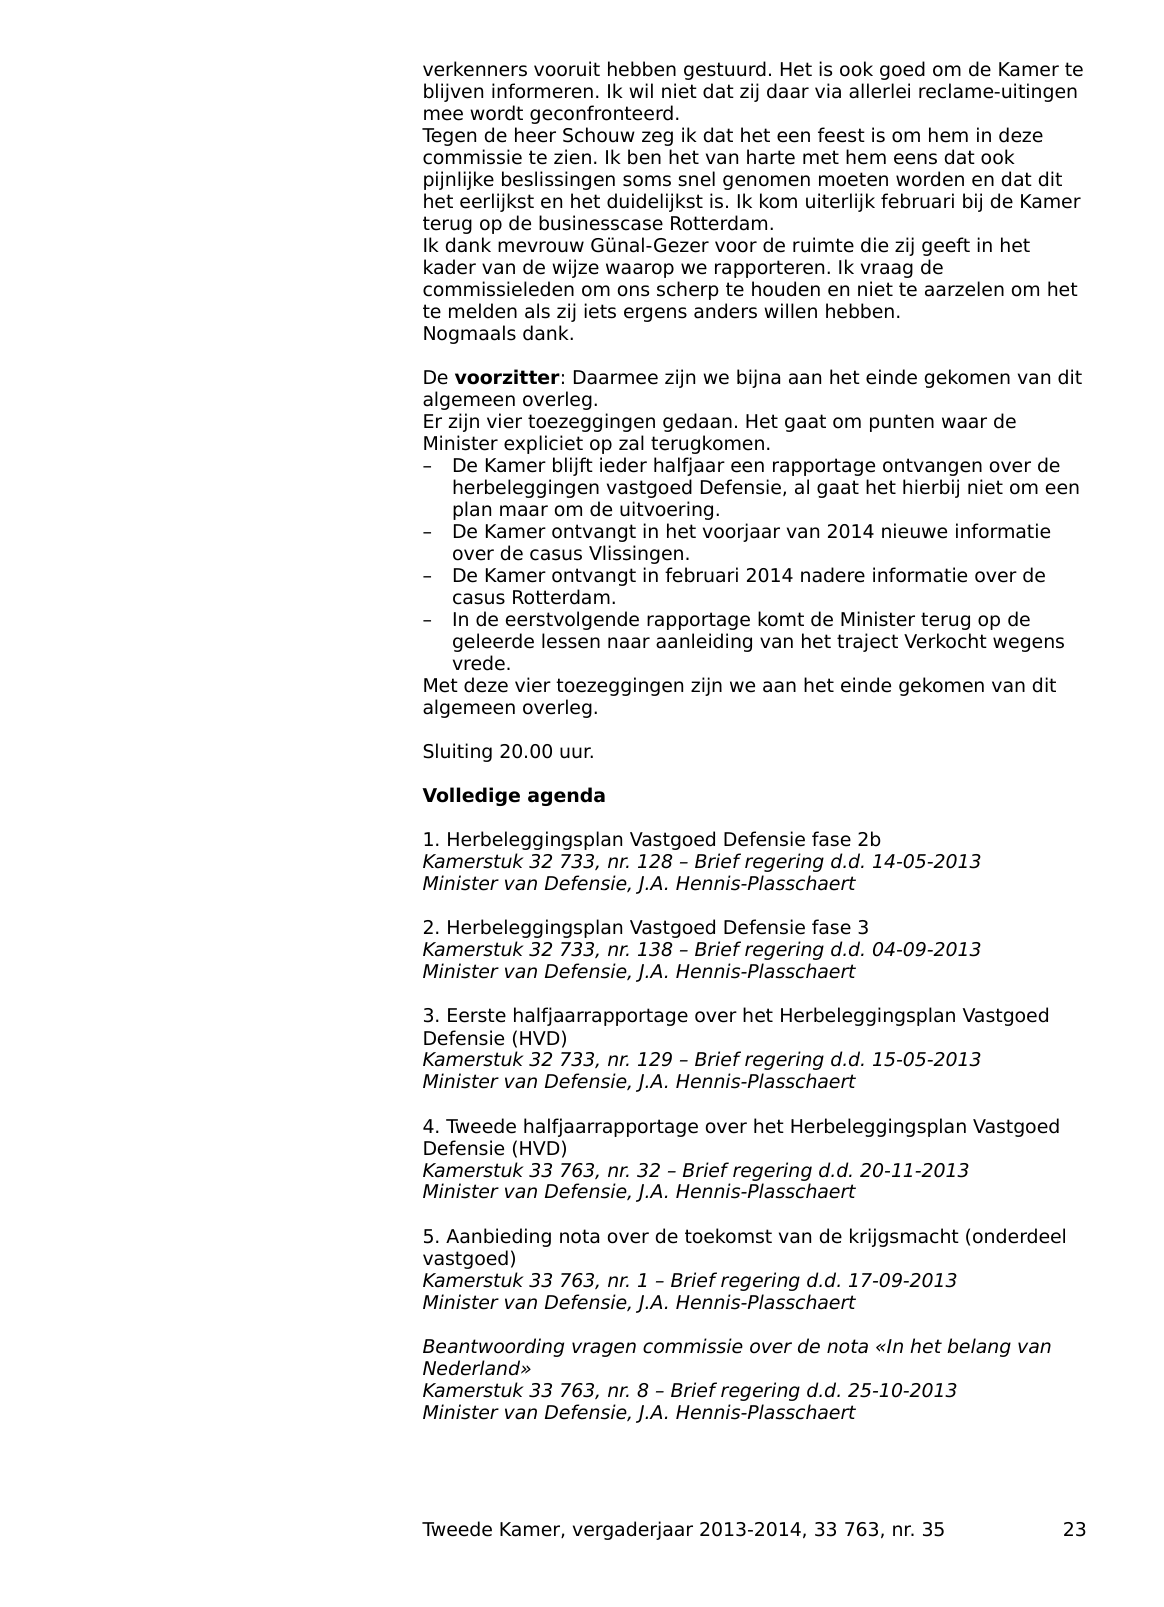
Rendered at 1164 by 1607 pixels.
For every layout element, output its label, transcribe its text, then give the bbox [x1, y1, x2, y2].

text – In de eerstvolgende rapportage komt de Minister terug op de geleerde lessen naar aanleiding van het traject Verkocht wegens vrede. [422, 609, 1087, 675]
text – De Kamer blijft ieder halfjaar een rapportage ontvangen over de herbeleggingen vastgoed Defensie, al gaat het hierbij niet om een plan maar om de uitvoering. [422, 455, 1087, 521]
text Minister van Defensie, J.A. Hennis-Plasschaert [422, 873, 1087, 895]
text Kamerstuk 32 733, nr. 128 – Brief regering d.d. 14-05-2013 [422, 851, 1087, 873]
text Tegen de heer Schouw zeg ik dat het een feest is om hem in deze commissie te zien. Ik ben het van harte met hem eens dat ook pijnlijke beslissingen soms snel genomen moeten worden en dat dit het eerlijkst en het duidelijkst is. Ik kom uiterlijk februari bij de Kamer terug op de businesscase Rotterdam. [422, 125, 1087, 235]
text – De Kamer ontvangt in het voorjaar van 2014 nieuwe informatie over de casus Vlissingen. [422, 521, 1087, 565]
text Kamerstuk 32 733, nr. 138 – Brief regering d.d. 04-09-2013 [422, 939, 1087, 961]
text Minister van Defensie, J.A. Hennis-Plasschaert [422, 1292, 1087, 1313]
text Er zijn vier toezeggingen gedaan. Het gaat om punten waar de Minister expliciet op zal terugkomen. [422, 411, 1087, 455]
text Ik dank mevrouw Günal-Gezer voor de ruimte die zij geeft in het kader van de wijze waarop we rapporteren. Ik vraag de commissieleden om ons scherp te houden en niet te aarzelen om het te melden als zij iets ergens anders willen hebben. [422, 235, 1087, 323]
text Kamerstuk 32 733, nr. 129 – Brief regering d.d. 15-05-2013 [422, 1049, 1087, 1071]
text Kamerstuk 33 763, nr. 1 – Brief regering d.d. 17-09-2013 [422, 1269, 1087, 1292]
text Minister van Defensie, J.A. Hennis-Plasschaert [422, 1181, 1087, 1203]
text 4. Tweede halfjaarrapportage over het Herbeleggingsplan Vastgoed Defensie (HVD) [422, 1116, 1087, 1159]
text 1. Herbeleggingsplan Vastgoed Defensie fase 2b [422, 829, 1087, 851]
text Kamerstuk 33 763, nr. 32 – Brief regering d.d. 20-11-2013 [422, 1159, 1087, 1181]
text 5. Aanbieding nota over de toekomst van de krijgsmacht (onderdeel vastgoed) [422, 1226, 1087, 1269]
text – De Kamer ontvangt in februari 2014 nadere informatie over de casus Rotterdam. [422, 565, 1087, 609]
text Beantwoording vragen commissie over de nota «In het belang van Nederland» [422, 1336, 1087, 1380]
text Kamerstuk 33 763, nr. 8 – Brief regering d.d. 25-10-2013 [422, 1380, 1087, 1402]
subtitle Volledige agenda [422, 785, 1087, 807]
text Sluiting 20.00 uur. [422, 741, 1087, 763]
text Minister van Defensie, J.A. Hennis-Plasschaert [422, 961, 1087, 983]
text De voorzitter: Daarmee zijn we bijna aan het einde gekomen van dit algemeen overleg. [422, 367, 1087, 411]
text Met deze vier toezeggingen zijn we aan het einde gekomen van dit algemeen overleg. [422, 675, 1087, 719]
text Minister van Defensie, J.A. Hennis-Plasschaert [422, 1071, 1087, 1093]
text verkenners vooruit hebben gestuurd. Het is ook goed om de Kamer te blijven informeren. Ik wil niet dat zij daar via allerlei reclame-uitingen mee wordt geconfronteerd. [422, 59, 1087, 125]
text 2. Herbeleggingsplan Vastgoed Defensie fase 3 [422, 917, 1087, 939]
text 3. Eerste halfjaarrapportage over het Herbeleggingsplan Vastgoed Defensie (HVD) [422, 1005, 1087, 1049]
text Nogmaals dank. [422, 323, 1087, 345]
text Minister van Defensie, J.A. Hennis-Plasschaert [422, 1402, 1087, 1424]
